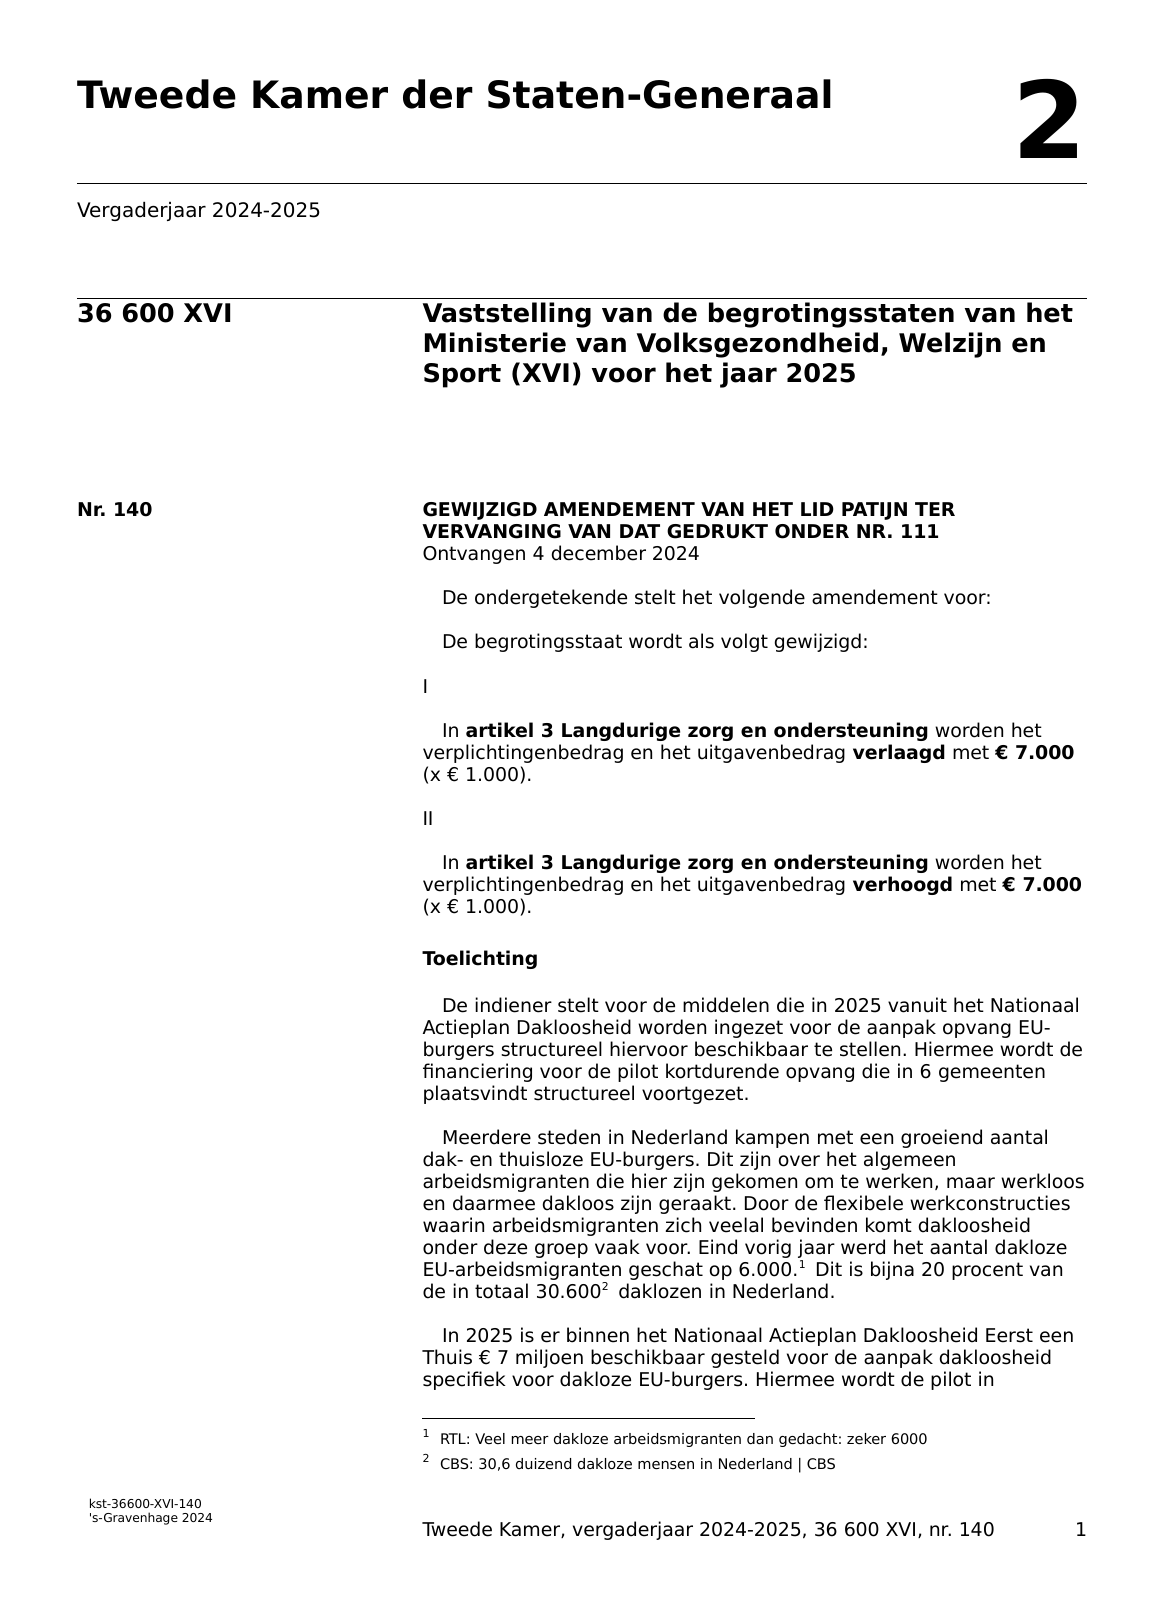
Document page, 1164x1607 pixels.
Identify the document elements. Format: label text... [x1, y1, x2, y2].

subtitle Nr. 140 GEWIJZIGD AMENDEMENT VAN HET LID PATIJN TER VERVANGING VAN DAT GEDRUKT ONDER NR. 111 [77, 499, 1087, 543]
table_cell Vergaderjaar 2024-2025 [77, 184, 1087, 298]
table_header Tweede Kamer der Staten-Generaal [77, 59, 886, 183]
text De indiener stelt voor de middelen die in 2025 vanuit het Nationaal Actieplan Dakloosheid worden ingezet voor de aanpak opvang EU-burgers structureel hiervoor beschikbaar te stellen. Hiermee wordt de financiering voor de pilot kortdurende opvang die in 6 gemeenten plaatsvindt structureel voortgezet. [422, 995, 1087, 1105]
text De begrotingsstaat wordt als volgt gewijzigd: [422, 631, 1087, 653]
text kst-36600-XVI-140 [88, 1497, 323, 1511]
text In 2025 is er binnen het Nationaal Actieplan Dakloosheid Eerst een Thuis € 7 miljoen beschikbaar gesteld voor de aanpak dakloosheid specifiek voor dakloze EU-burgers. Hiermee wordt de pilot in [422, 1325, 1087, 1391]
text In artikel 3 Langdurige zorg en ondersteuning worden het verplichtingenbedrag en het uitgavenbedrag verhoogd met € 7.000 (x € 1.000). [422, 852, 1087, 918]
text II [422, 808, 1087, 830]
text CBS: 30,6 duizend dakloze mensen in Nederland | CBS [422, 1452, 1087, 1474]
text RTL: Veel meer dakloze arbeidsmigranten dan gedacht: zeker 6000 [422, 1427, 1087, 1449]
text I [422, 676, 1087, 697]
subtitle Toelichting [422, 948, 1087, 970]
text In artikel 3 Langdurige zorg en ondersteuning worden het verplichtingenbedrag en het uitgavenbedrag verlaagd met € 7.000 (x € 1.000). [422, 720, 1087, 786]
text Meerdere steden in Nederland kampen met een groeiend aantal dak- en thuisloze EU-burgers. Dit zijn over het algemeen arbeidsmigranten die hier zijn gekomen om te werken, maar werkloos en daarmee dakloos zijn geraakt. Door de flexibele werkconstructies waarin arbeidsmigranten zich veelal bevinden komt dakloosheid onder deze groep vaak voor. Eind vorig jaar werd het aantal dakloze EU-arbeidsmigranten geschat op 6.000. Dit is bijna 20 procent van de in totaal 30.600 daklozen in Nederland. [422, 1127, 1087, 1303]
text 's-Gravenhage 2024 [88, 1511, 323, 1525]
subtitle 36 600 XVI Vaststelling van de begrotingsstaten van het Ministerie van Volksgezondheid, Welzijn en Sport (XVI) voor het jaar 2025 [77, 299, 1087, 388]
text Ontvangen 4 december 2024 [422, 543, 1087, 565]
text De ondergetekende stelt het volgende amendement voor: [422, 587, 1087, 609]
table_header 2 [886, 59, 1087, 183]
